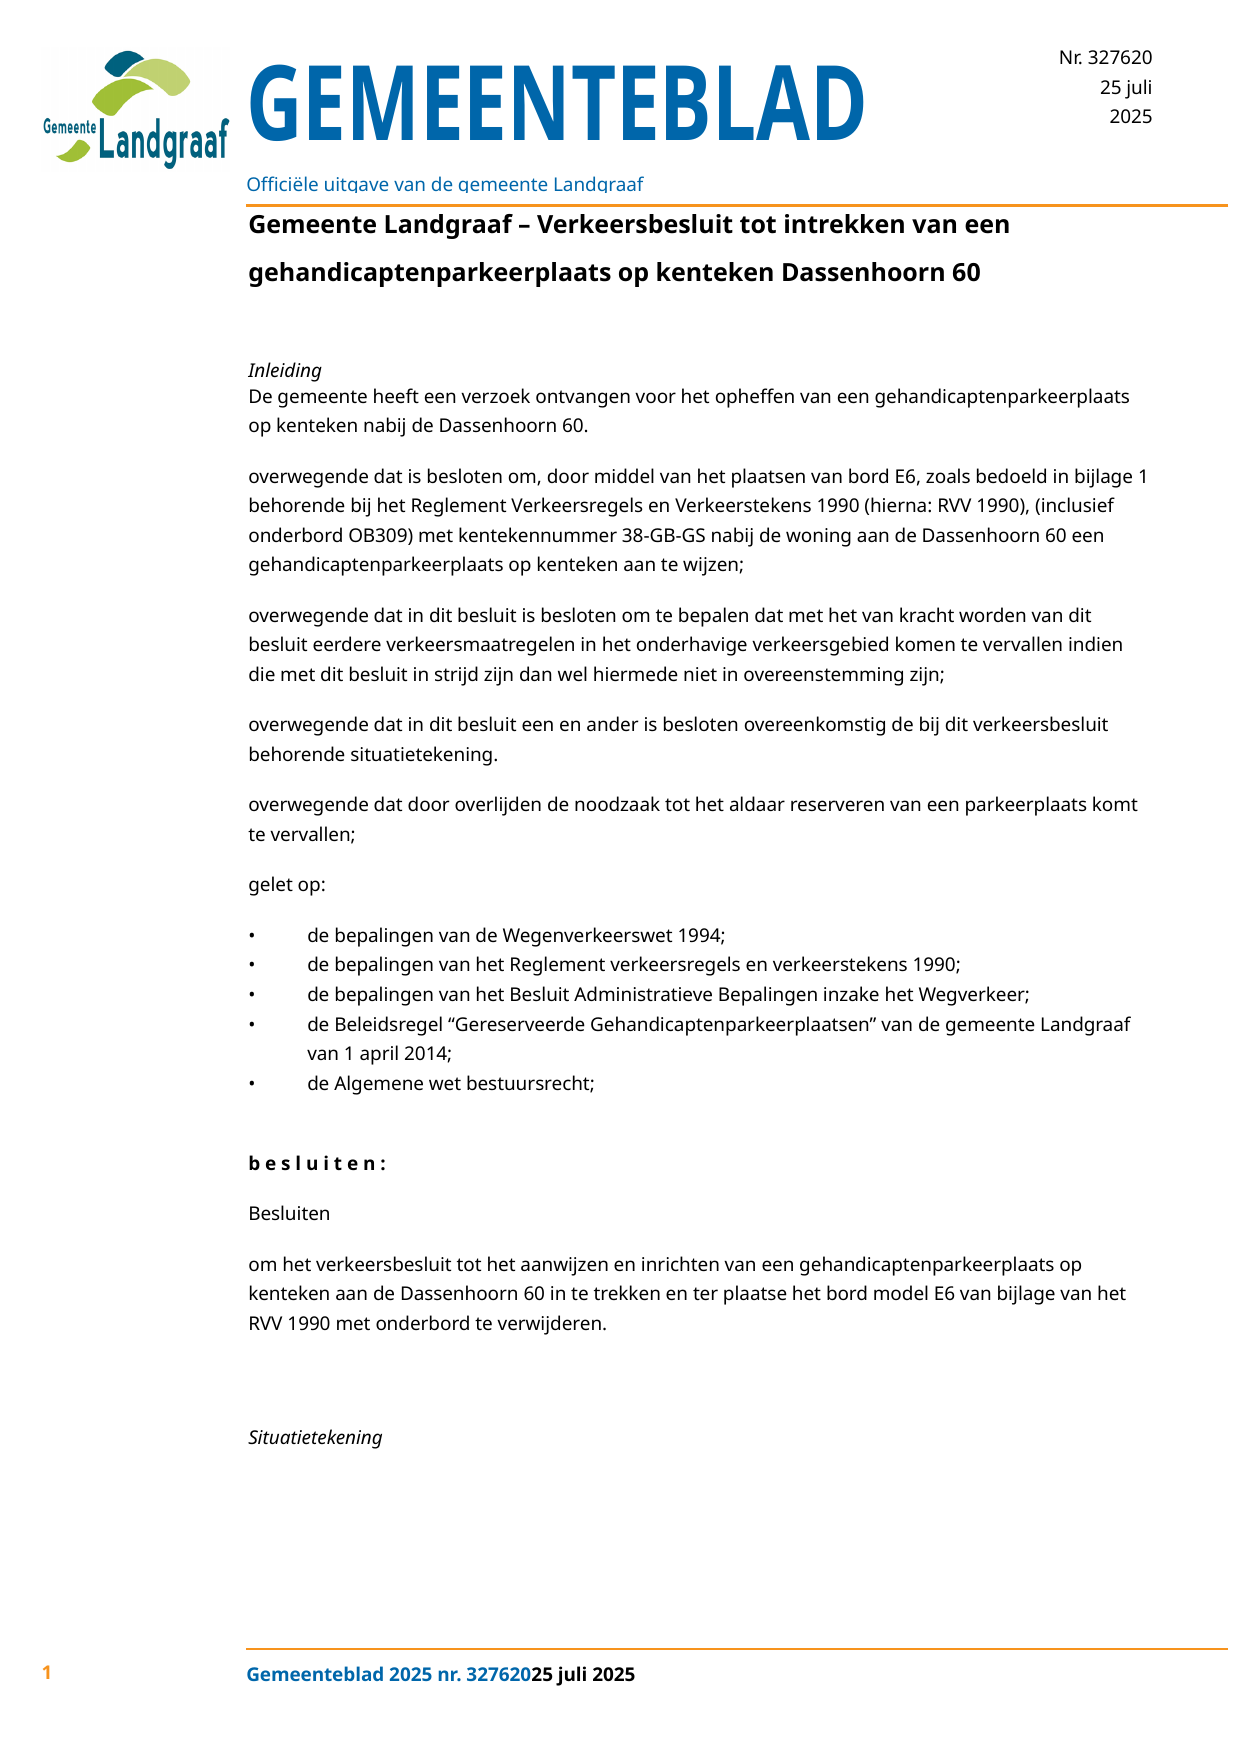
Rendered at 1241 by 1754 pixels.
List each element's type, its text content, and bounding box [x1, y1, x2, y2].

text Inleiding [248, 357, 1152, 383]
text gelet op: [248, 872, 1152, 897]
picture [41, 47, 231, 172]
list de Algemene wet bestuursrecht; [248, 1070, 1152, 1096]
list de bepalingen van de Wegenverkeerswet 1994; [248, 922, 1152, 948]
text overwegende dat door overlijden de noodzaak tot het aldaar reserveren van een parkeerplaats komt te vervallen; [248, 792, 1152, 847]
text om het verkeersbesluit tot het aanwijzen en inrichten van een gehandicaptenparkeerplaats op kenteken aan de Dassenhoorn 60 in te trekken en ter plaatse het bord model E6 van bijlage van het RVV 1990 met onderbord te verwijderen. [248, 1251, 1152, 1336]
text overwegende dat in dit besluit is besloten om te bepalen dat met het van kracht worden van dit besluit eerdere verkeersmaatregelen in het onderhavige verkeersgebied komen te vervallen indien die met dit besluit in strijd zijn dan wel hiermede niet in overeenstemming zijn; [248, 602, 1152, 687]
text De gemeente heeft een verzoek ontvangen voor het opheffen van een gehandicaptenparkeerplaats op kenteken nabij de Dassenhoorn 60. [248, 383, 1152, 438]
text Situatietekening [248, 1424, 1152, 1450]
text overwegende dat in dit besluit een en ander is besloten overeenkomstig de bij dit verkeersbesluit behorende situatietekening. [248, 712, 1152, 767]
text Gemeente Landgraaf – Verkeersbesluit tot intrekken van een gehandicaptenparkeerplaats op kenteken Dassenhoorn 60 [248, 207, 1152, 288]
text Besluiten [248, 1200, 1152, 1226]
text b e s l u i t e n : [248, 1150, 1152, 1176]
list de Beleidsregel “Gereserveerde Gehandicaptenparkeerplaatsen” van de gemeente Landgraaf van 1 april 2014; [248, 1011, 1152, 1066]
list de bepalingen van het Reglement verkeersregels en verkeerstekens 1990; [248, 952, 1152, 977]
list de bepalingen van het Besluit Administratieve Bepalingen inzake het Wegverkeer; [248, 981, 1152, 1007]
text overwegende dat is besloten om, door middel van het plaatsen van bord E6, zoals bedoeld in bijlage 1 behorende bij het Reglement Verkeersregels en Verkeerstekens 1990 (hierna: RVV 1990), (inclusief onderbord OB309) met kentekennummer 38-GB-GS nabij de woning aan de Dassenhoorn 60 een gehandicaptenparkeerplaats op kenteken aan te wijzen; [248, 463, 1152, 577]
